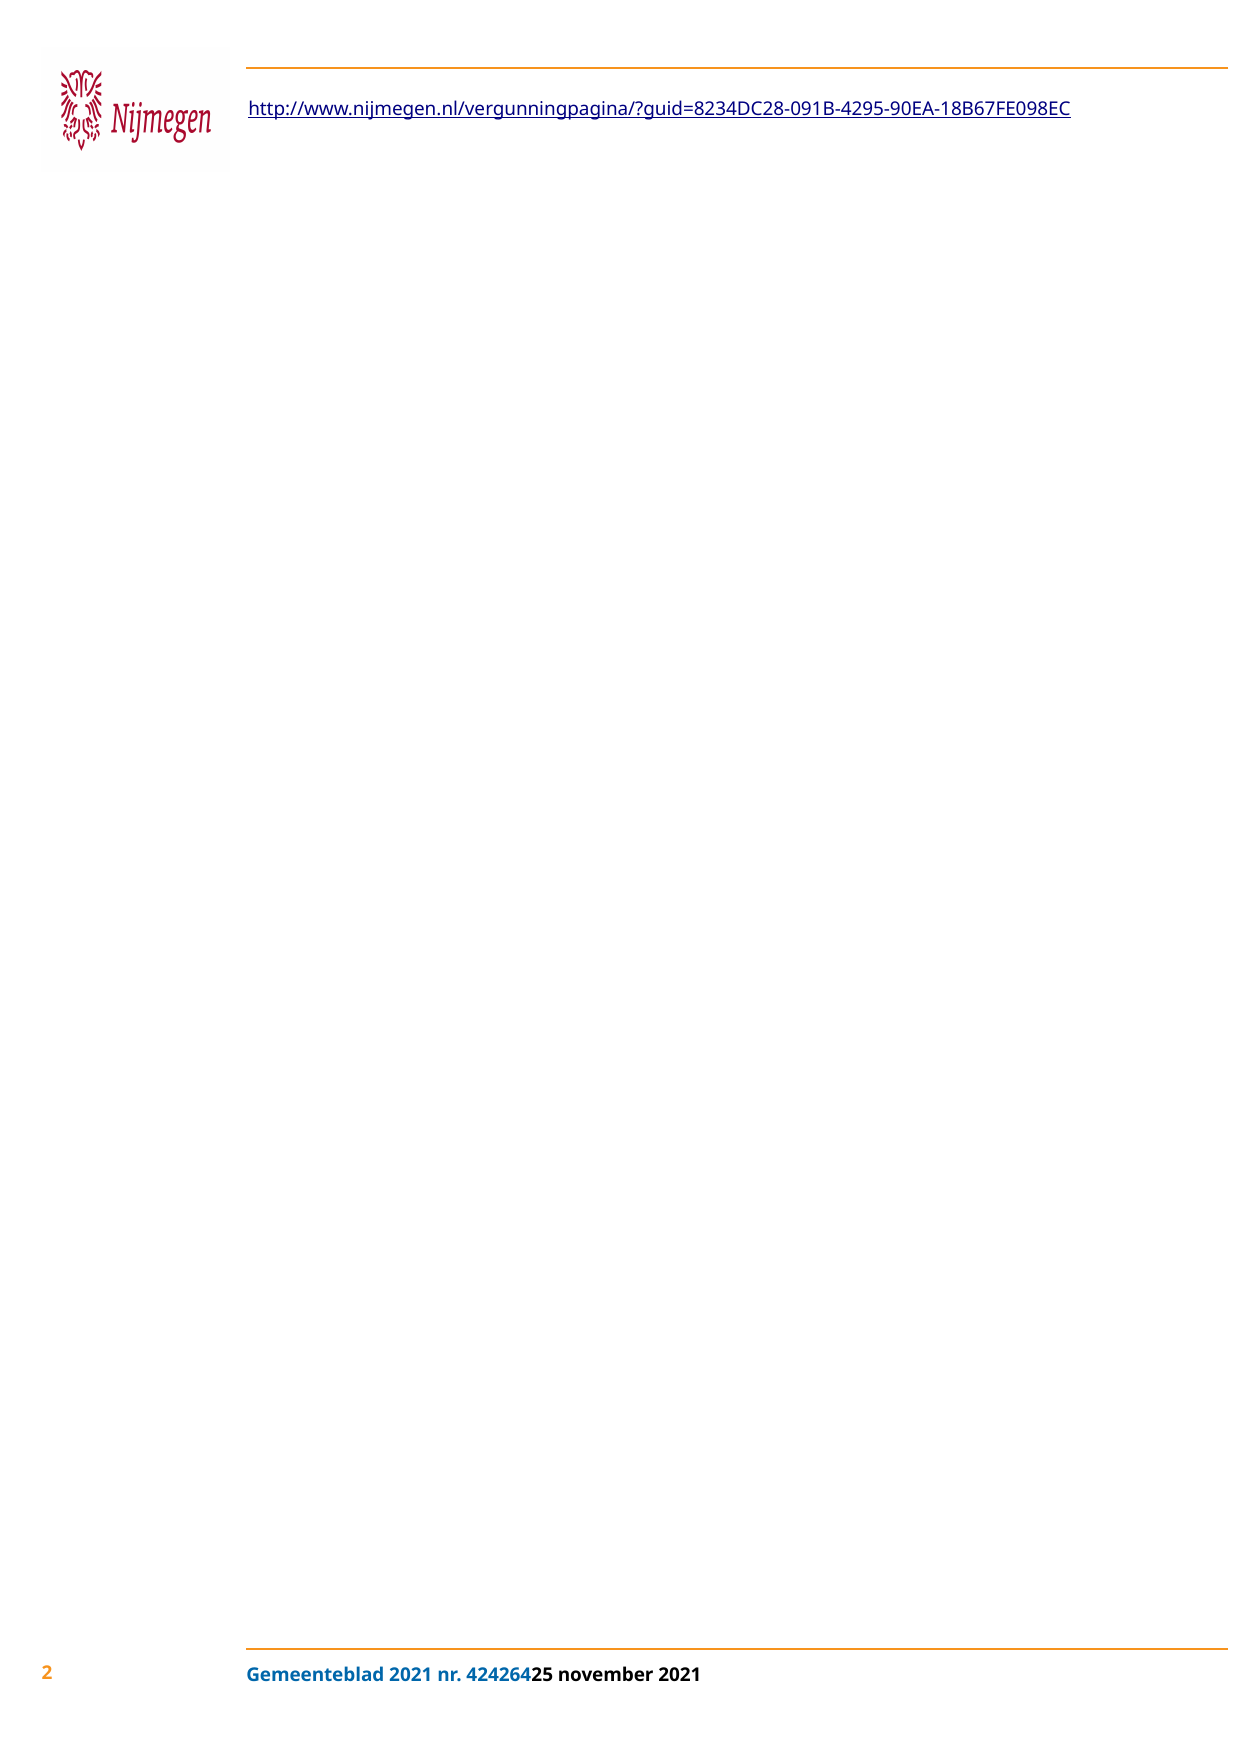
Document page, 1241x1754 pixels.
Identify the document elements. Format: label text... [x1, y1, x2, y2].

picture [41, 47, 231, 172]
text http://www.nijmegen.nl/vergunningpagina/?guid=8234DC28-091B-4295-90EA-18B67FE098EC [248, 95, 1152, 121]
